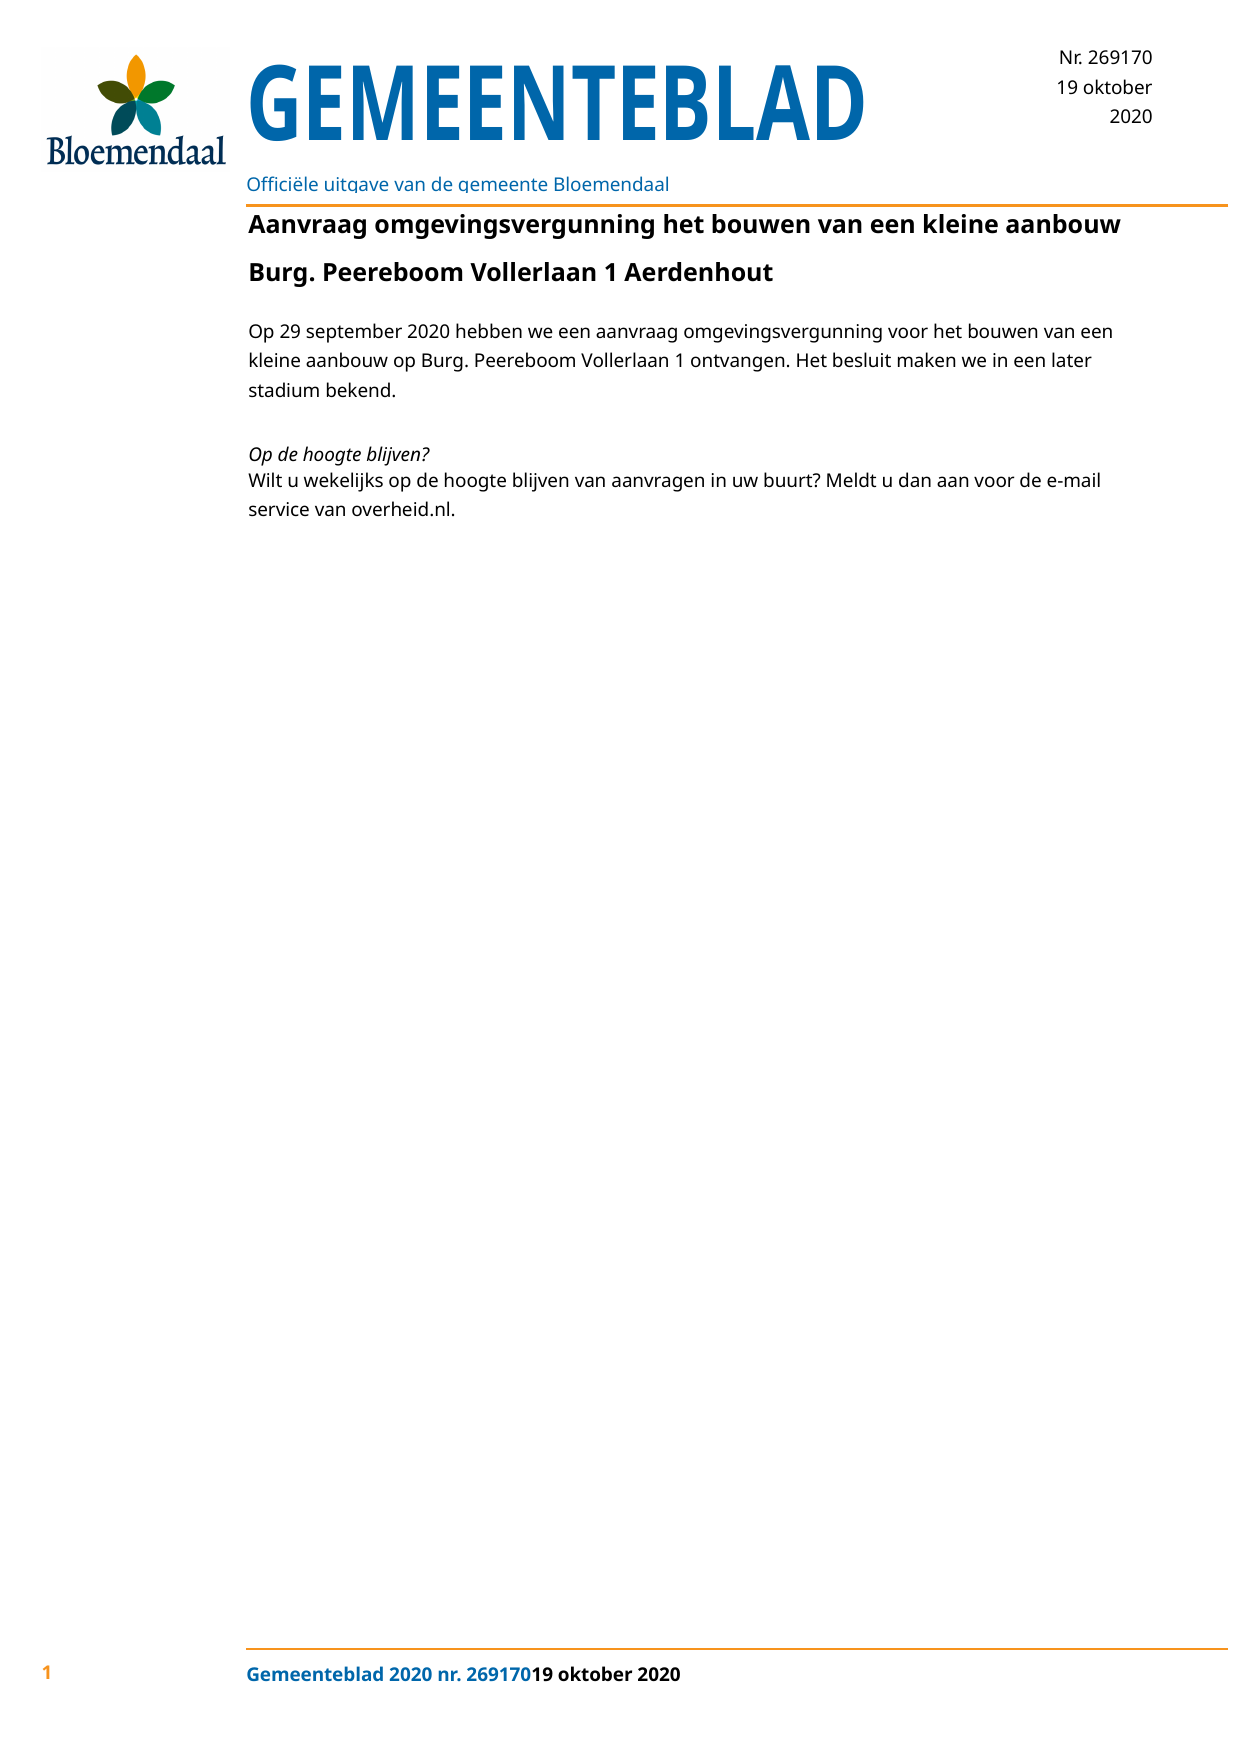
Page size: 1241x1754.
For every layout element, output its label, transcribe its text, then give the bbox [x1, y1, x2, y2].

text Op de hoogte blijven? [248, 441, 1152, 467]
text Op 29 september 2020 hebben we een aanvraag omgevingsvergunning voor het bouwen van een kleine aanbouw op Burg. Peereboom Vollerlaan 1 ontvangen. Het besluit maken we in een later stadium bekend. [248, 318, 1152, 403]
text Aanvraag omgevingsvergunning het bouwen van een kleine aanbouw Burg. Peereboom Vollerlaan 1 Aerdenhout [248, 207, 1152, 288]
picture [41, 47, 231, 172]
text Wilt u wekelijks op de hoogte blijven van aanvragen in uw buurt? Meldt u dan aan voor de e-mail service van overheid.nl. [248, 467, 1152, 522]
